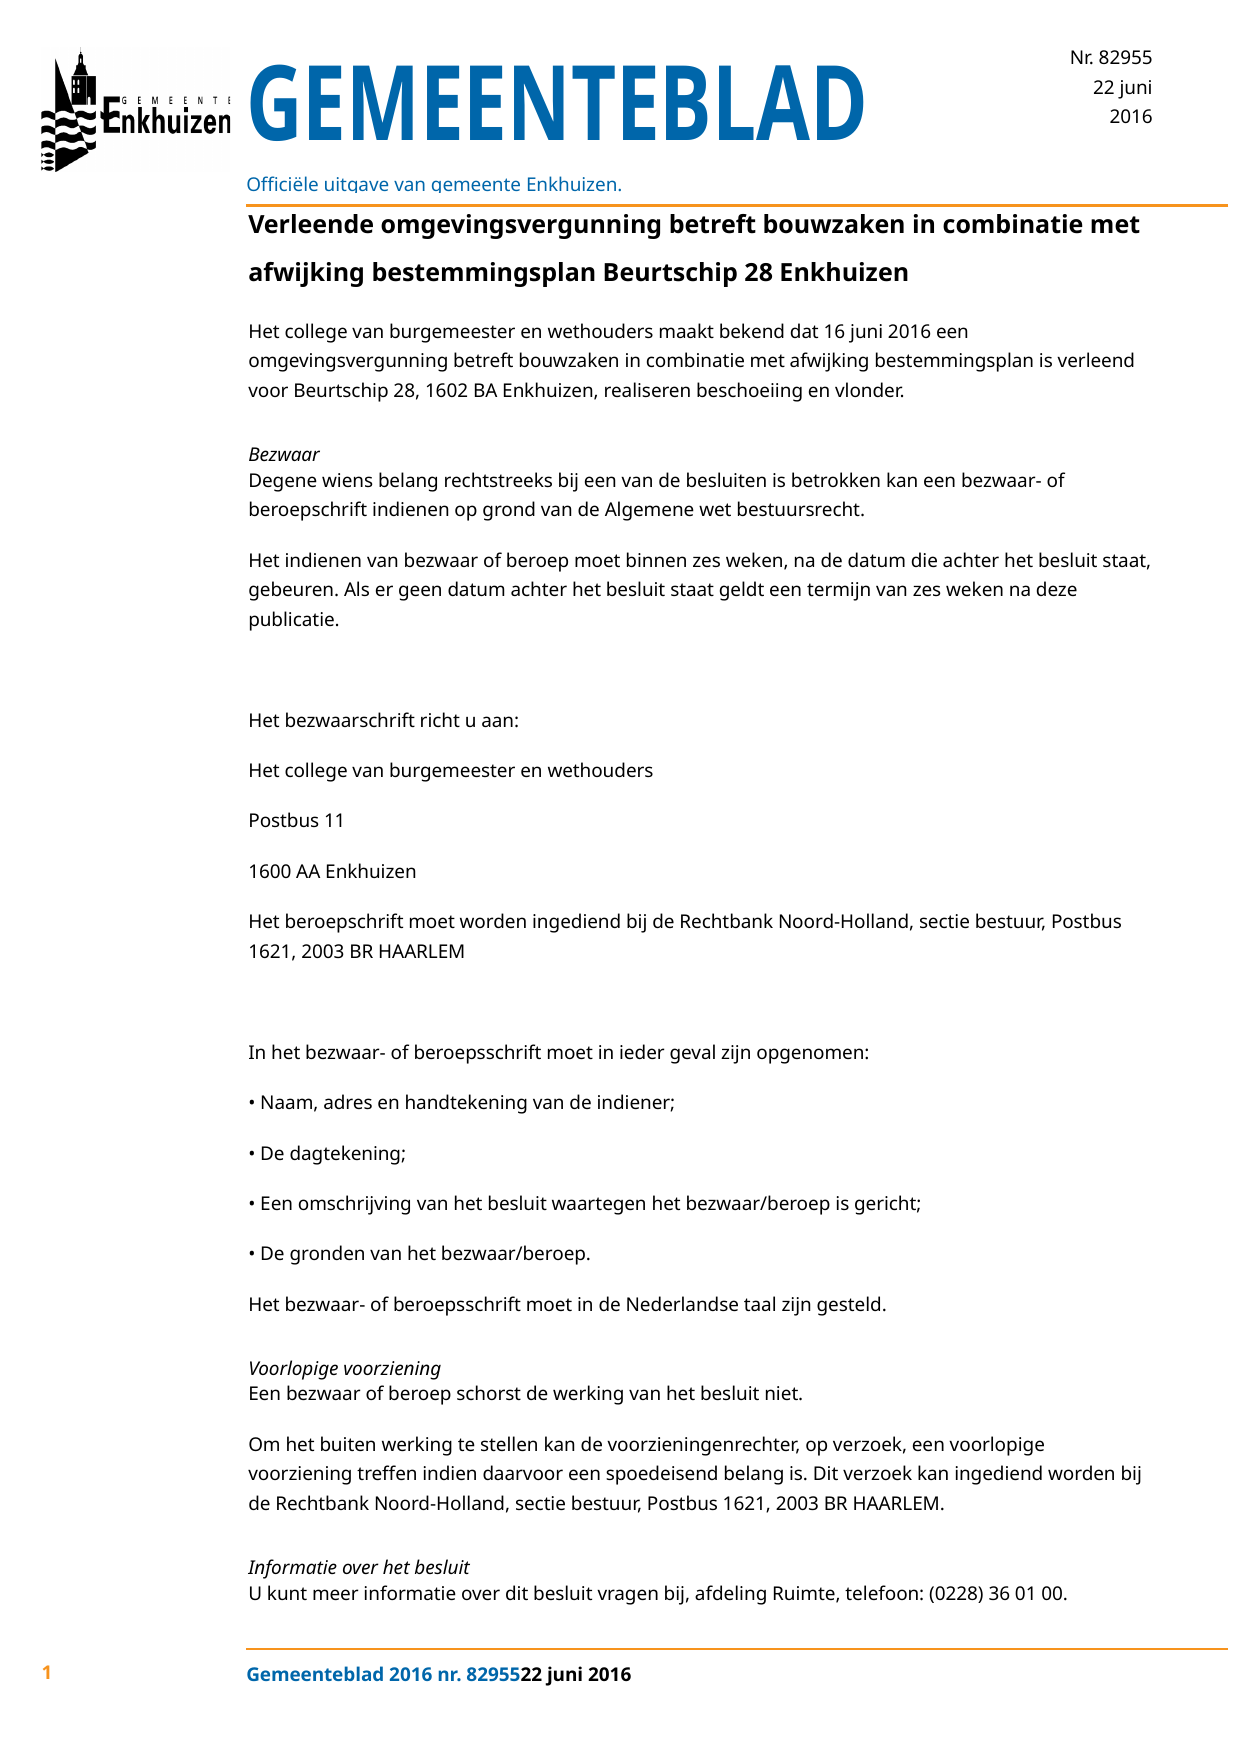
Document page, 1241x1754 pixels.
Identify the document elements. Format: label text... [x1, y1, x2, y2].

text Het college van burgemeester en wethouders [248, 757, 1152, 783]
text 1600 AA Enkhuizen [248, 858, 1152, 884]
text Het bezwaarschrift richt u aan: [248, 707, 1152, 732]
text Informatie over het besluit [248, 1554, 1152, 1580]
text Het beroepschrift moet worden ingediend bij de Rechtbank Noord-Holland, sectie bestuur, Postbus 1621, 2003 BR HAARLEM [248, 908, 1152, 964]
text Verleende omgevingsvergunning betreft bouwzaken in combinatie met afwijking bestemmingsplan Beurtschip 28 Enkhuizen [248, 207, 1152, 288]
text Voorlopige voorziening [248, 1355, 1152, 1381]
text In het bezwaar- of beroepsschrift moet in ieder geval zijn opgenomen: [248, 1039, 1152, 1064]
text U kunt meer informatie over dit besluit vragen bij, afdeling Ruimte, telefoon: (0228) 36 01 00. [248, 1580, 1152, 1606]
text Het bezwaar- of beroepsschrift moet in de Nederlandse taal zijn gesteld. [248, 1291, 1152, 1317]
text • De gronden van het bezwaar/beroep. [248, 1241, 1152, 1266]
text Het college van burgemeester en wethouders maakt bekend dat 16 juni 2016 een omgevingsvergunning betreft bouwzaken in combinatie met afwijking bestemmingsplan is verleend voor Beurtschip 28, 1602 BA Enkhuizen, realiseren beschoeiing en vlonder. [248, 318, 1152, 403]
text Postbus 11 [248, 808, 1152, 833]
text Het indienen van bezwaar of beroep moet binnen zes weken, na de datum die achter het besluit staat, gebeuren. Als er geen datum achter het besluit staat geldt een termijn van zes weken na deze publicatie. [248, 547, 1152, 632]
text Om het buiten werking te stellen kan de voorzieningenrechter, op verzoek, een voorlopige voorziening treffen indien daarvoor een spoedeisend belang is. Dit verzoek kan ingediend worden bij de Rechtbank Noord-Holland, sectie bestuur, Postbus 1621, 2003 BR HAARLEM. [248, 1431, 1152, 1516]
text Degene wiens belang rechtstreeks bij een van de besluiten is betrokken kan een bezwaar- of beroepschrift indienen op grond van de Algemene wet bestuursrecht. [248, 467, 1152, 522]
text • De dagtekening; [248, 1140, 1152, 1165]
text Een bezwaar of beroep schorst de werking van het besluit niet. [248, 1381, 1152, 1406]
picture [41, 47, 231, 172]
text • Naam, adres en handtekening van de indiener; [248, 1089, 1152, 1115]
text • Een omschrijving van het besluit waartegen het bezwaar/beroep is gericht; [248, 1190, 1152, 1216]
text Bezwaar [248, 441, 1152, 467]
